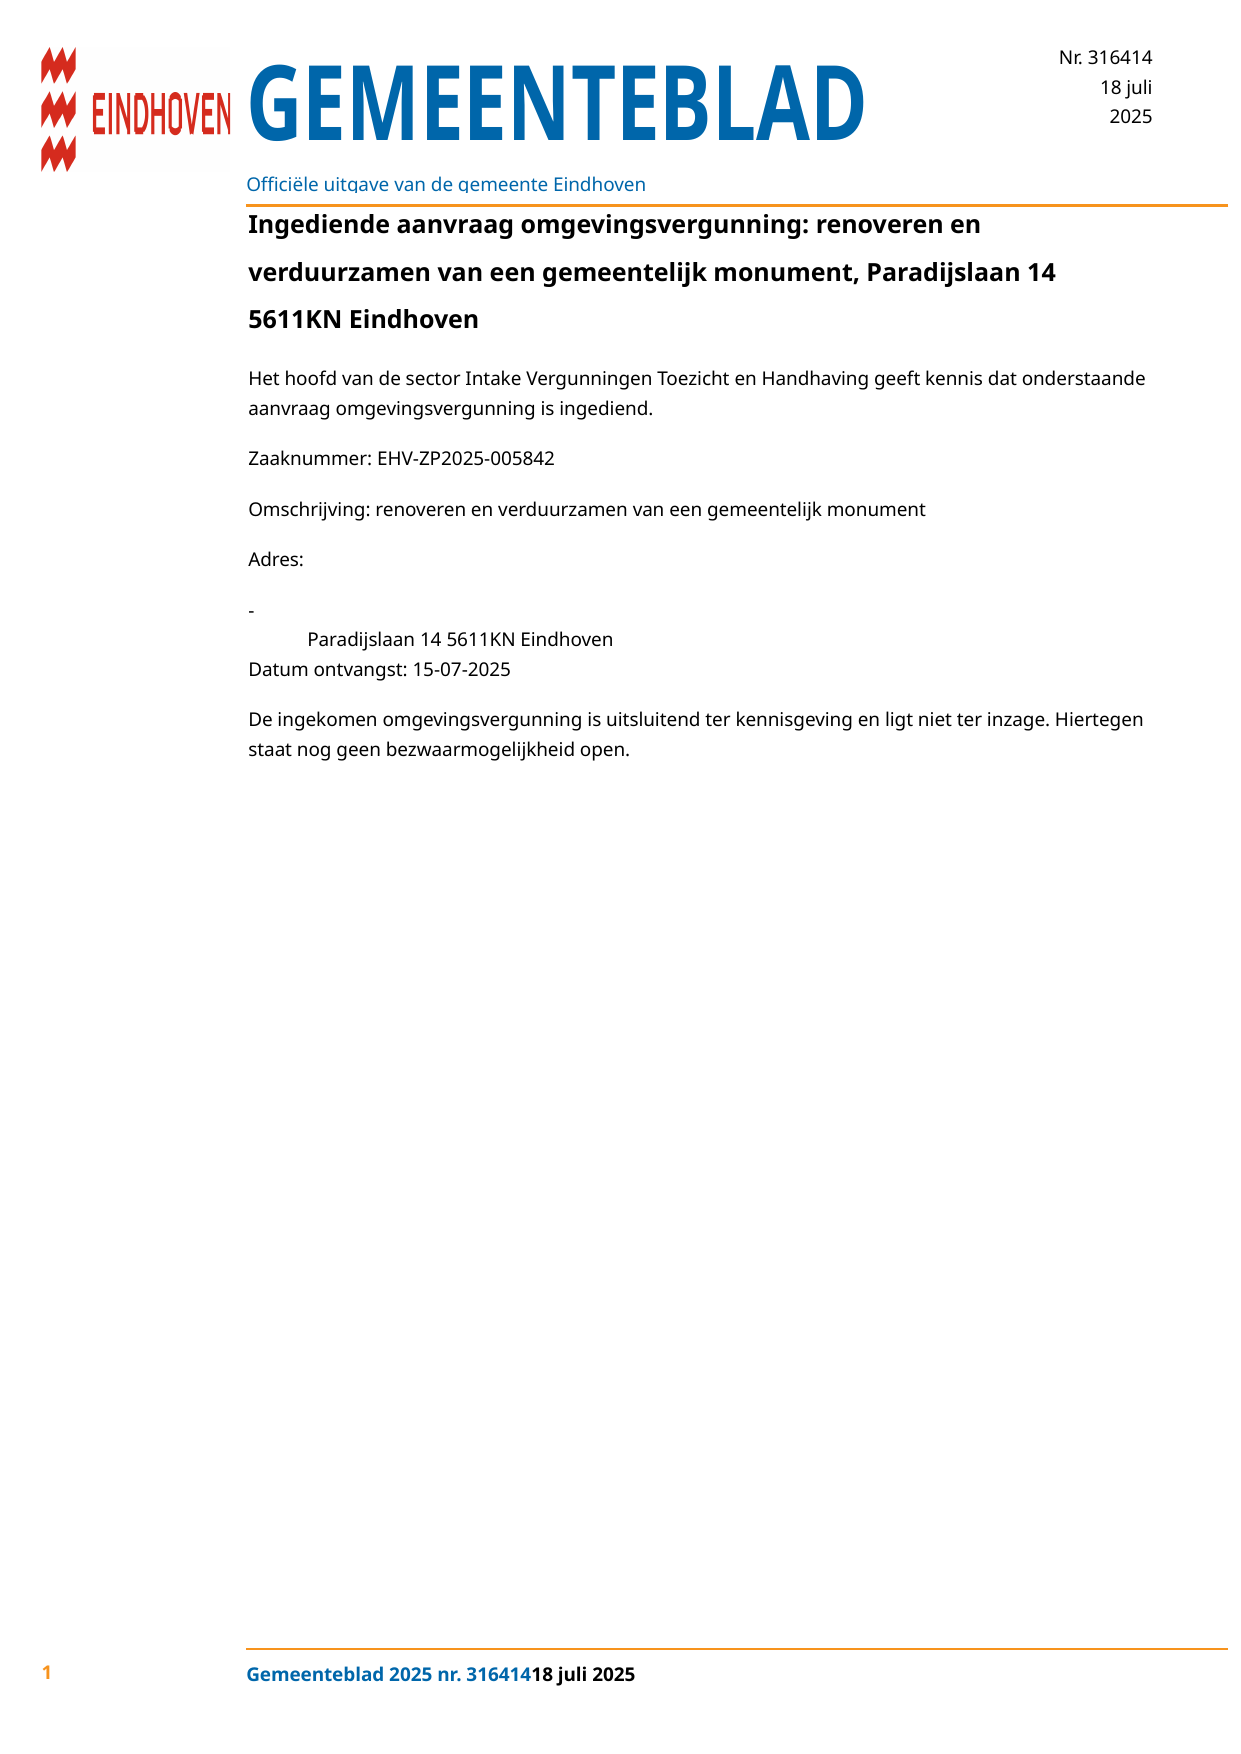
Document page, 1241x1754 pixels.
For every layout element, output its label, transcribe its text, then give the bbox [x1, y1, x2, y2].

text Ingediende aanvraag omgevingsvergunning: renoveren en verduurzamen van een gemeentelijk monument, Paradijslaan 14 5611KN Eindhoven [248, 207, 1152, 336]
text Datum ontvangst: 15-07-2025 [248, 656, 1152, 682]
text Adres: [248, 546, 1152, 572]
text Omschrijving: renoveren en verduurzamen van een gemeentelijk monument [248, 496, 1152, 522]
picture [41, 47, 231, 172]
text Het hoofd van de sector Intake Vergunningen Toezicht en Handhaving geeft kennis dat onderstaande aanvraag omgevingsvergunning is ingediend. [248, 366, 1152, 421]
list Paradijslaan 14 5611KN Eindhoven [248, 626, 1152, 652]
text Zaaknummer: EHV-ZP2025-005842 [248, 446, 1152, 471]
text De ingekomen omgevingsvergunning is uitsluitend ter kennisgeving en ligt niet ter inzage. Hiertegen staat nog geen bezwaarmogelijkheid open. [248, 706, 1152, 762]
